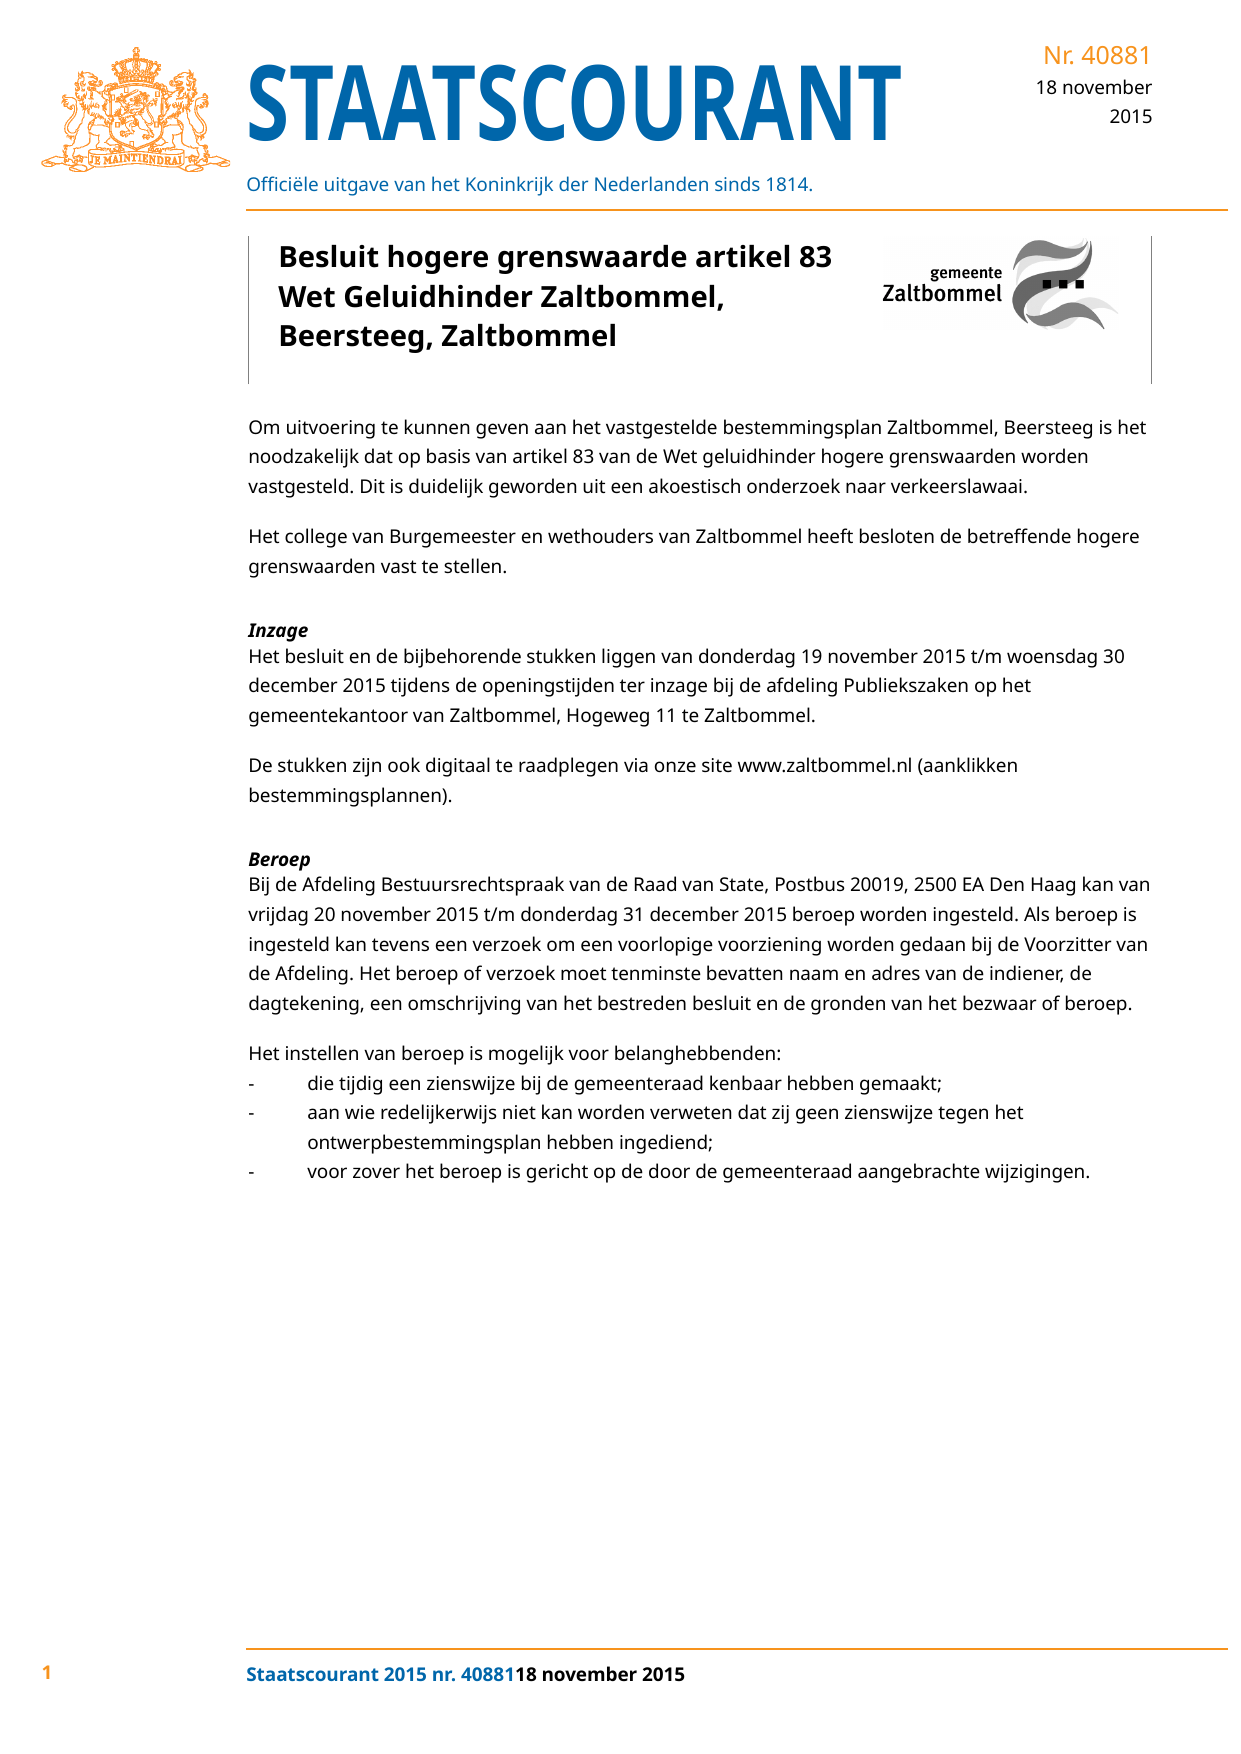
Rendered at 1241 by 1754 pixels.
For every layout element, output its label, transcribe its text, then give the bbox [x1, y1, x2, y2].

text Het instellen van beroep is mogelijk voor belanghebbenden: [248, 1040, 1152, 1066]
text De stukken zijn ook digitaal te raadplegen via onze site www.zaltbommel.nl (aanklikken bestemmingsplannen). [248, 752, 1152, 808]
picture [882, 236, 1119, 330]
text Beroep [248, 846, 1152, 872]
text Om uitvoering te kunnen geven aan het vastgestelde bestemmingsplan Zaltbommel, Beersteeg is het noodzakelijk dat op basis van artikel 83 van de Wet geluidhinder hogere grenswaarden worden vastgesteld. Dit is duidelijk geworden uit een akoestisch onderzoek naar verkeerslawaai. [248, 414, 1152, 499]
list aan wie redelijkerwijs niet kan worden verweten dat zij geen zienswijze tegen het ontwerpbestemmingsplan hebben ingediend; [248, 1099, 1152, 1155]
table_header [850, 330, 1151, 384]
list voor zover het beroep is gericht op de door de gemeenteraad aangebrachte wijzigingen. [248, 1159, 1152, 1184]
table_header [1119, 236, 1151, 329]
text Bij de Afdeling Bestuursrechtspraak van de Raad van State, Postbus 20019, 2500 EA Den Haag kan van vrijdag 20 november 2015 t/m donderdag 31 december 2015 beroep worden ingesteld. Als beroep is ingesteld kan tevens een verzoek om een voorlopige voorziening worden gedaan bij de Voorzitter van de Afdeling. Het beroep of verzoek moet tenminste bevatten naam en adres van de indiener, de dagtekening, een omschrijving van het bestreden besluit en de gronden van het bezwaar of beroep. [248, 872, 1152, 1016]
text Het besluit en de bijbehorende stukken liggen van donderdag 19 november 2015 t/m woensdag 30 december 2015 tijdens de openingstijden ter inzage bij de afdeling Publiekszaken op het gemeentekantoor van Zaltbommel, Hogeweg 11 te Zaltbommel. [248, 643, 1152, 728]
text Het college van Burgemeester en wethouders van Zaltbommel heeft besloten de betreffende hogere grenswaarden vast te stellen. [248, 523, 1152, 579]
text Inzage [248, 617, 1152, 643]
list die tijdig een zienswijze bij de gemeenteraad kenbaar hebben gemaakt; [248, 1070, 1152, 1096]
table_header Besluit hogere grenswaarde artikel 83 Wet Geluidhinder Zaltbommel, Beersteeg, Zaltbommel [249, 236, 850, 384]
picture [41, 47, 231, 172]
table_header [850, 236, 882, 329]
